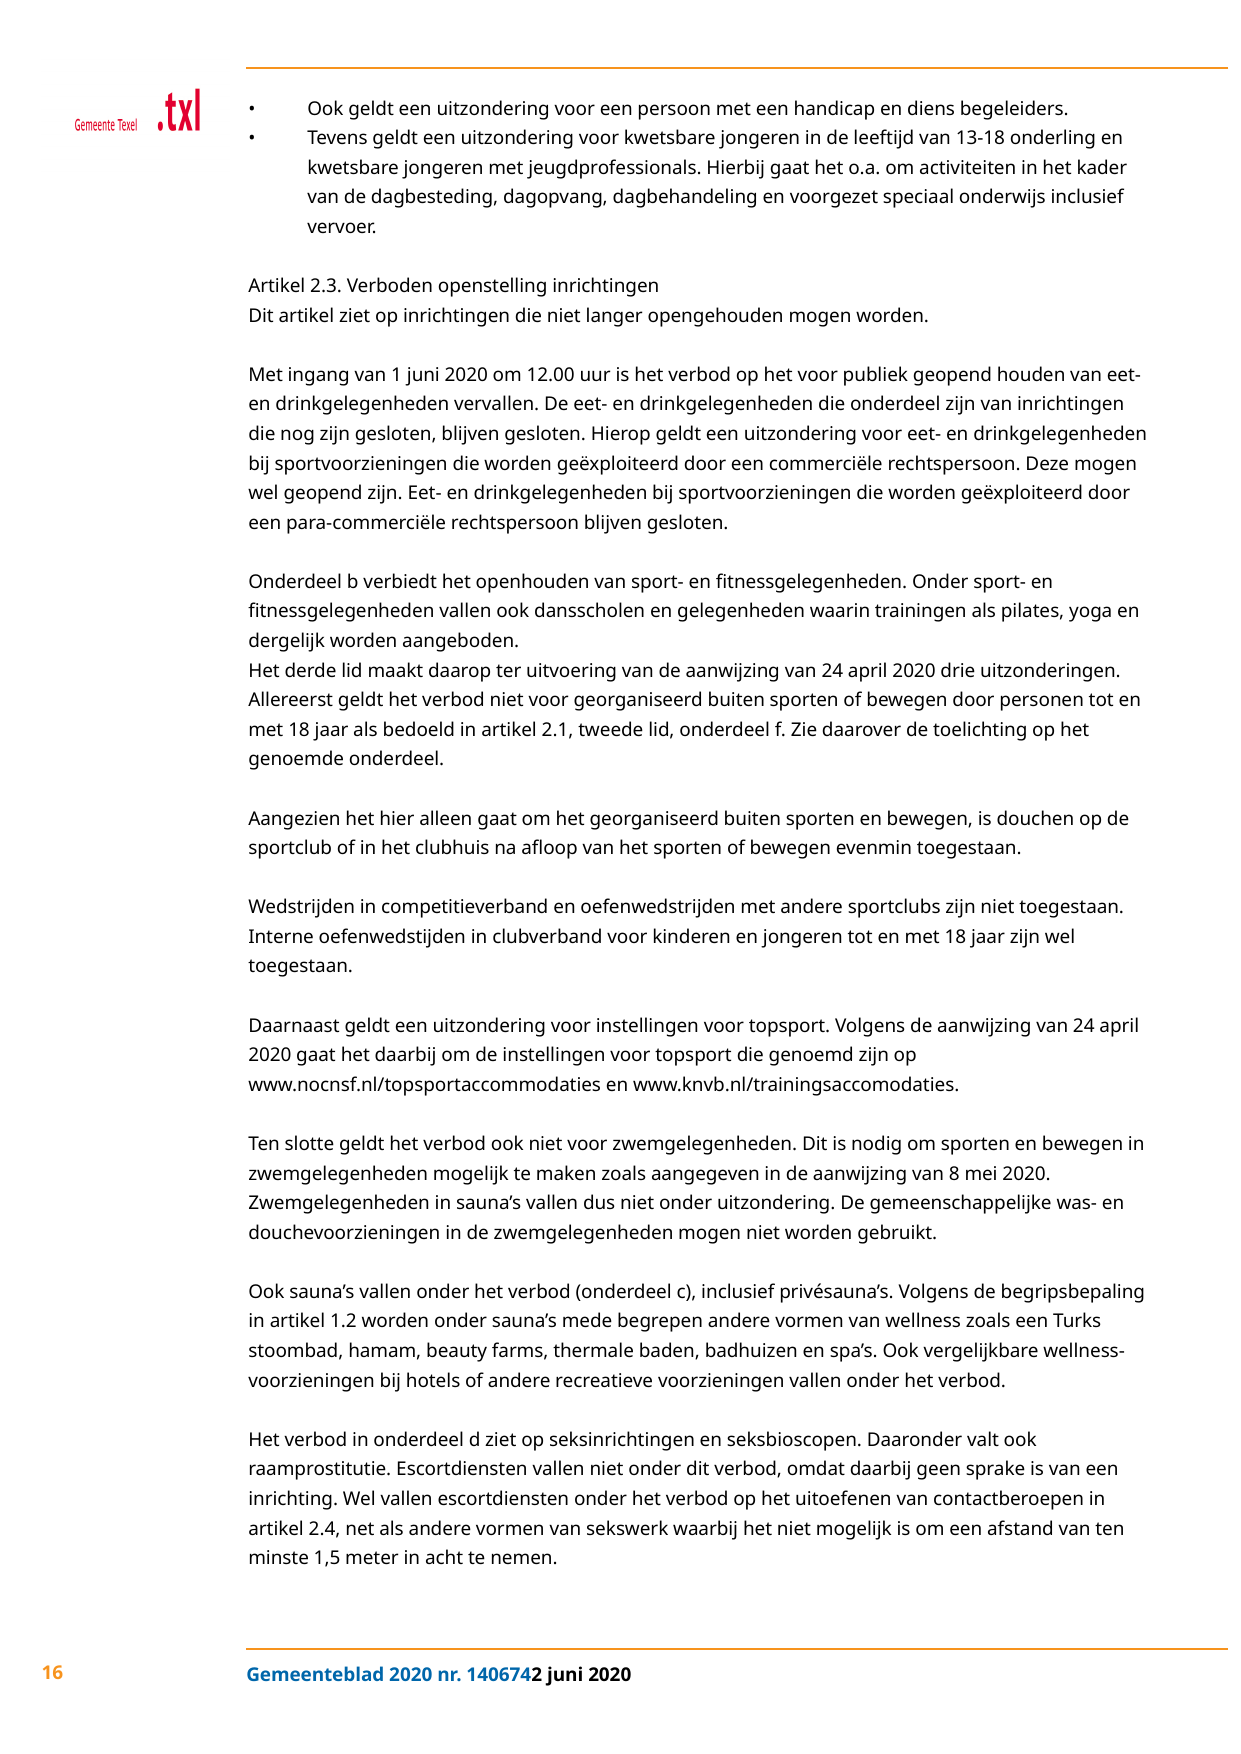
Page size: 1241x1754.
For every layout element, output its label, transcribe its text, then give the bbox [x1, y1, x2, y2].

text Dit artikel ziet op inrichtingen die niet langer opengehouden mogen worden. [248, 302, 1152, 328]
picture [41, 47, 231, 172]
text Ten slotte geldt het verbod ook niet voor zwemgelegenheden. Dit is nodig om sporten en bewegen in zwemgelegenheden mogelijk te maken zoals aangegeven in de aanwijzing van 8 mei 2020. Zwemgelegenheden in sauna’s vallen dus niet onder uitzondering. De gemeenschappelijke was- en douchevoorzieningen in de zwemgelegenheden mogen niet worden gebruikt. [248, 1130, 1152, 1245]
text Wedstrijden in competitieverband en oefenwedstrijden met andere sportclubs zijn niet toegestaan. Interne oefenwedstijden in clubverband voor kinderen en jongeren tot en met 18 jaar zijn wel toegestaan. [248, 893, 1152, 978]
text Artikel 2.3. Verboden openstelling inrichtingen [248, 272, 1152, 298]
text Daarnaast geldt een uitzondering voor instellingen voor topsport. Volgens de aanwijzing van 24 april 2020 gaat het daarbij om de instellingen voor topsport die genoemd zijn op www.nocnsf.nl/topsportaccommodaties en www.knvb.nl/trainingsaccomodaties. [248, 1012, 1152, 1097]
list Tevens geldt een uitzondering voor kwetsbare jongeren in de leeftijd van 13-18 onderling en kwetsbare jongeren met jeugdprofessionals. Hierbij gaat het o.a. om activiteiten in het kader van de dagbesteding, dagopvang, dagbehandeling en voorgezet speciaal onderwijs inclusief vervoer. [248, 124, 1152, 239]
text Onderdeel b verbiedt het openhouden van sport- en fitnessgelegenheden. Onder sport- en fitnessgelegenheden vallen ook dansscholen en gelegenheden waarin trainingen als pilates, yoga en dergelijk worden aangeboden. [248, 568, 1152, 653]
text Ook sauna’s vallen onder het verbod (onderdeel c), inclusief privésauna’s. Volgens de begripsbepaling in artikel 1.2 worden onder sauna’s mede begrepen andere vormen van wellness zoals een Turks stoombad, hamam, beauty farms, thermale baden, badhuizen en spa’s. Ook vergelijkbare wellness-voorzieningen bij hotels of andere recreatieve voorzieningen vallen onder het verbod. [248, 1278, 1152, 1393]
text Aangezien het hier alleen gaat om het georganiseerd buiten sporten en bewegen, is douchen op de sportclub of in het clubhuis na afloop van het sporten of bewegen evenmin toegestaan. [248, 805, 1152, 860]
list Ook geldt een uitzondering voor een persoon met een handicap en diens begeleiders. [248, 95, 1152, 121]
text Het derde lid maakt daarop ter uitvoering van de aanwijzing van 24 april 2020 drie uitzonderingen. Allereerst geldt het verbod niet voor georganiseerd buiten sporten of bewegen door personen tot en met 18 jaar als bedoeld in artikel 2.1, tweede lid, onderdeel f. Zie daarover de toelichting op het genoemde onderdeel. [248, 657, 1152, 771]
text Met ingang van 1 juni 2020 om 12.00 uur is het verbod op het voor publiek geopend houden van eet- en drinkgelegenheden vervallen. De eet- en drinkgelegenheden die onderdeel zijn van inrichtingen die nog zijn gesloten, blijven gesloten. Hierop geldt een uitzondering voor eet- en drinkgelegenheden bij sportvoorzieningen die worden geëxploiteerd door een commerciële rechtspersoon. Deze mogen wel geopend zijn. Eet- en drinkgelegenheden bij sportvoorzieningen die worden geëxploiteerd door een para-commerciële rechtspersoon blijven gesloten. [248, 361, 1152, 535]
text Het verbod in onderdeel d ziet op seksinrichtingen en seksbioscopen. Daaronder valt ook raamprostitutie. Escortdiensten vallen niet onder dit verbod, omdat daarbij geen sprake is van een inrichting. Wel vallen escortdiensten onder het verbod op het uitoefenen van contactberoepen in artikel 2.4, net als andere vormen van sekswerk waarbij het niet mogelijk is om een afstand van ten minste 1,5 meter in acht te nemen. [248, 1426, 1152, 1570]
